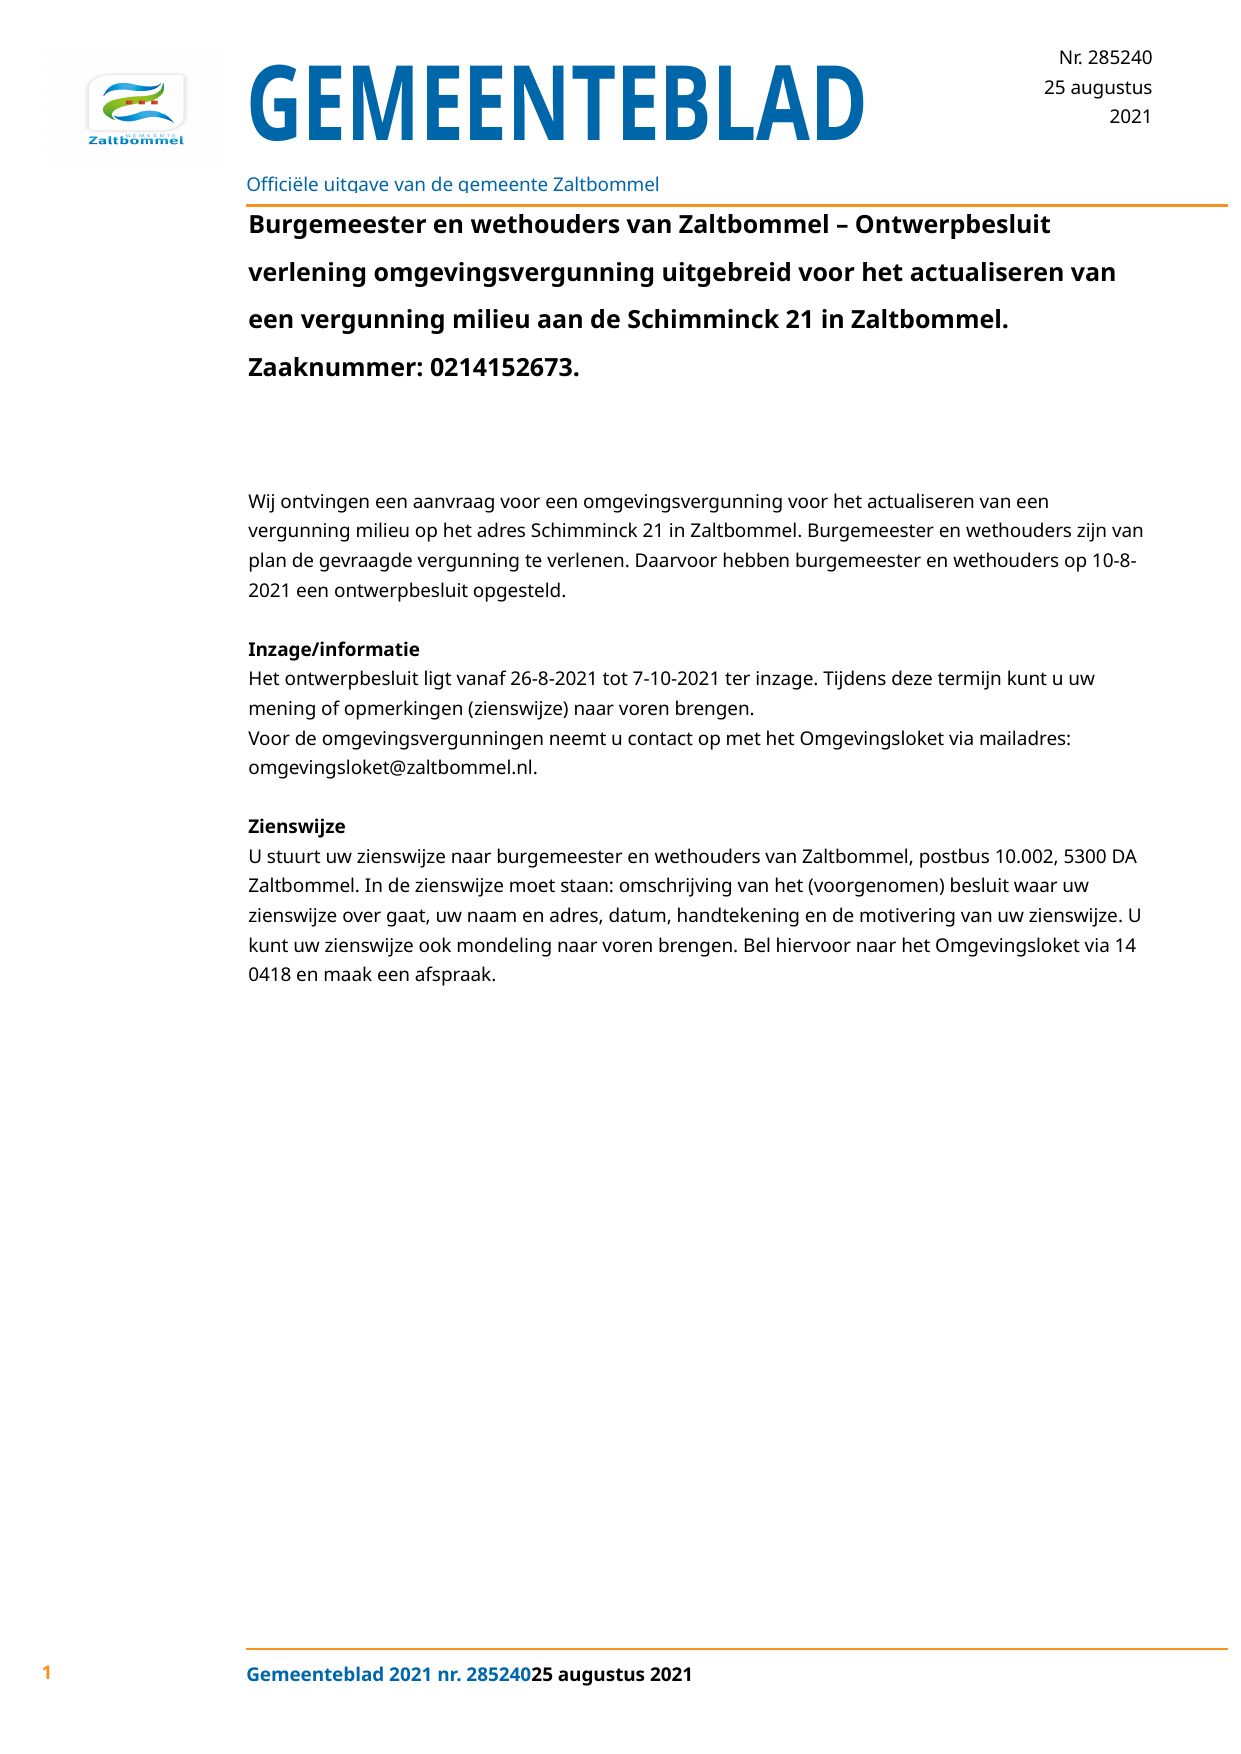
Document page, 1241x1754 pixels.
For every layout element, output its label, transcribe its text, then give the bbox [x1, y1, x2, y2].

text Wij ontvingen een aanvraag voor een omgevingsvergunning voor het actualiseren van een vergunning milieu op het adres Schimminck 21 in Zaltbommel. Burgemeester en wethouders zijn van plan de gevraagde vergunning te verlenen. Daarvoor hebben burgemeester en wethouders op 10-8-2021 een ontwerpbesluit opgesteld. [248, 488, 1152, 603]
text Voor de omgevingsvergunningen neemt u contact op met het Omgevingsloket via mailadres: omgevingsloket@zaltbommel.nl. [248, 725, 1152, 780]
text Burgemeester en wethouders van Zaltbommel – Ontwerpbesluit verlening omgevingsvergunning uitgebreid voor het actualiseren van een vergunning milieu aan de Schimminck 21 in Zaltbommel. Zaaknummer: 0214152673. [248, 207, 1152, 384]
text Het ontwerpbesluit ligt vanaf 26-8-2021 tot 7-10-2021 ter inzage. Tijdens deze termijn kunt u uw mening of opmerkingen (zienswijze) naar voren brengen. [248, 666, 1152, 721]
text Inzage/informatie [248, 636, 1152, 662]
text U stuurt uw zienswijze naar burgemeester en wethouders van Zaltbommel, postbus 10.002, 5300 DA Zaltbommel. In de zienswijze moet staan: omschrijving van het (voorgenomen) besluit waar uw zienswijze over gaat, uw naam en adres, datum, handtekening en de motivering van uw zienswijze. U kunt uw zienswijze ook mondeling naar voren brengen. Bel hiervoor naar het Omgevingsloket via 14 0418 en maak een afspraak. [248, 843, 1152, 987]
picture [41, 47, 231, 172]
text Zienswijze [248, 813, 1152, 839]
